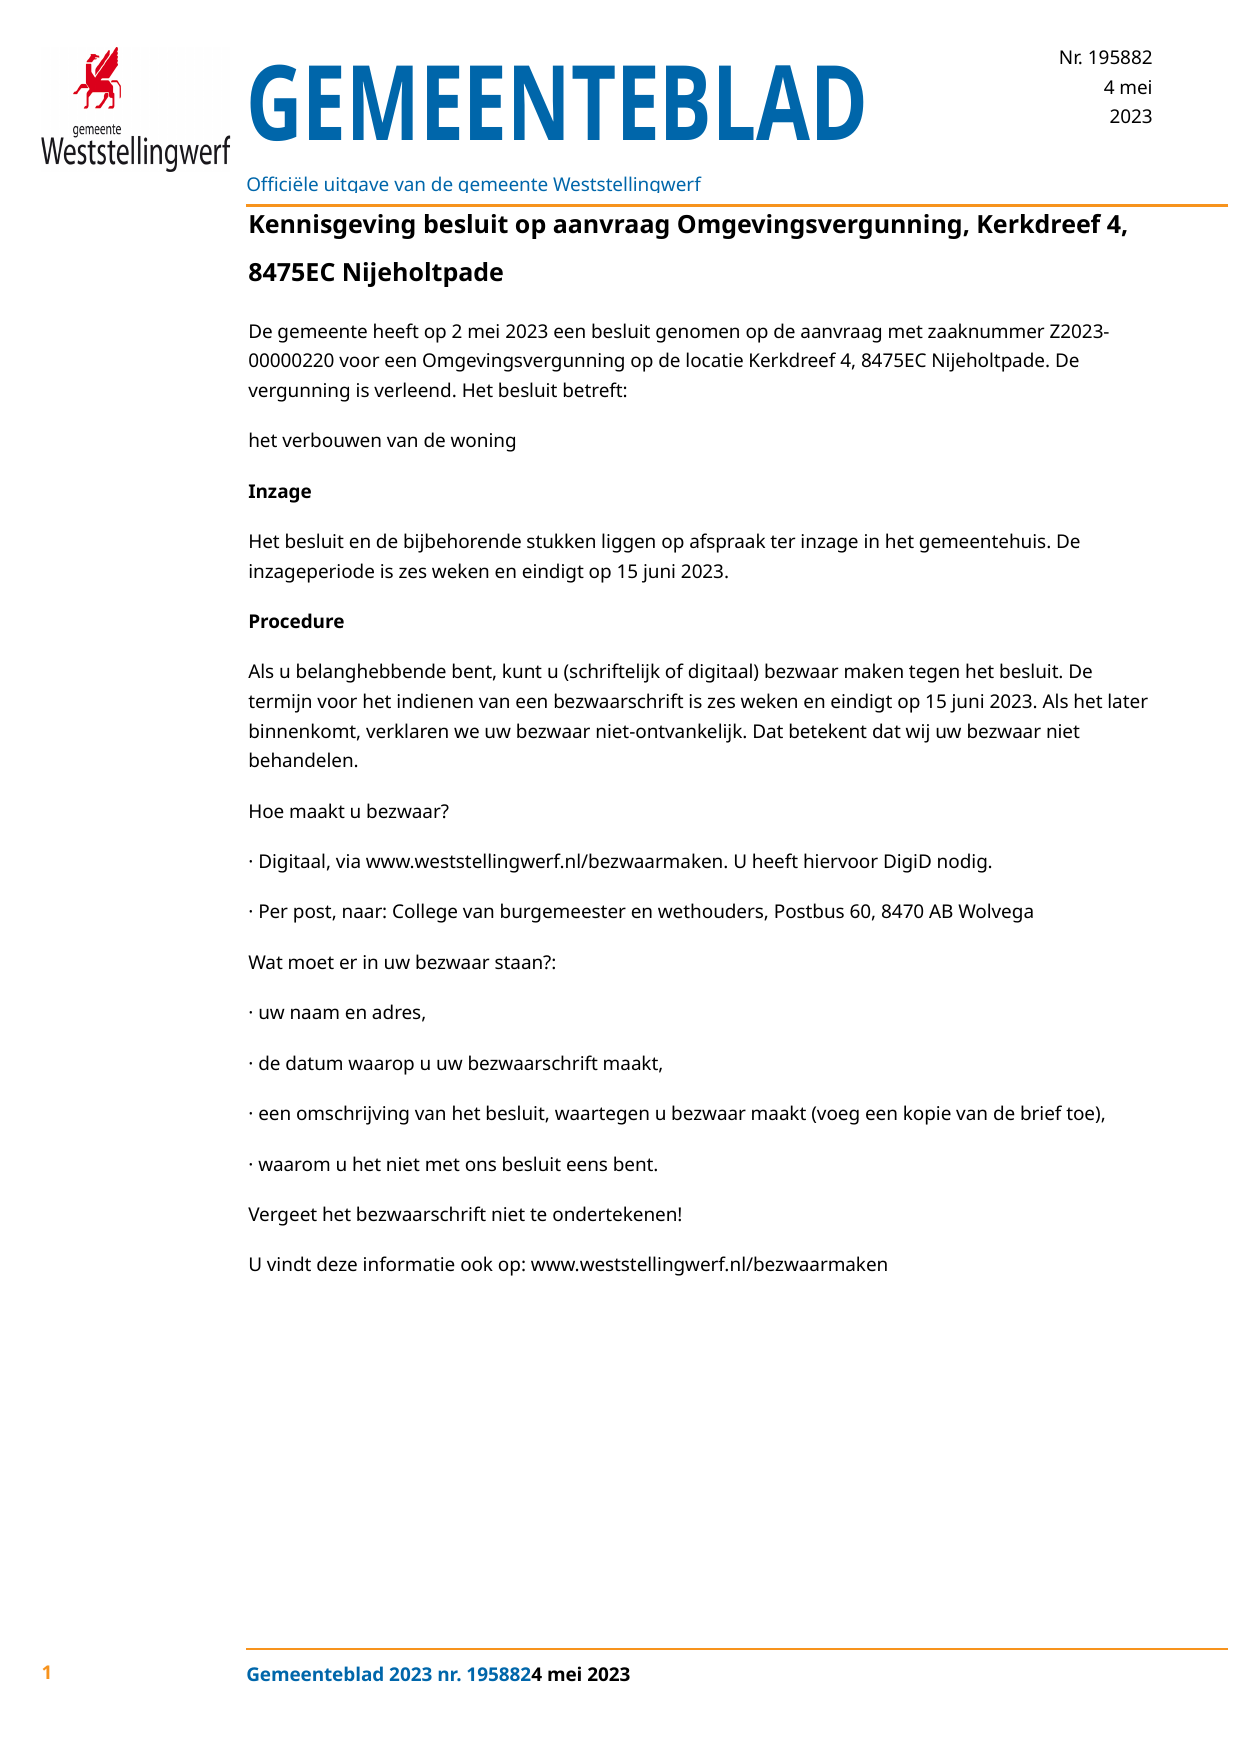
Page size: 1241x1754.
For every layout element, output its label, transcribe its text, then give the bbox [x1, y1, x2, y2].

text De gemeente heeft op 2 mei 2023 een besluit genomen op de aanvraag met zaaknummer Z2023-00000220 voor een Omgevingsvergunning op de locatie Kerkdreef 4, 8475EC Nijeholtpade. De vergunning is verleend. Het besluit betreft: [248, 318, 1152, 403]
text · uw naam en adres, [248, 999, 1152, 1025]
text Als u belanghebbende bent, kunt u (schriftelijk of digitaal) bezwaar maken tegen het besluit. De termijn voor het indienen van een bezwaarschrift is zes weken en eindigt op 15 juni 2023. Als het later binnenkomt, verklaren we uw bezwaar niet-ontvankelijk. Dat betekent dat wij uw bezwaar niet behandelen. [248, 659, 1152, 773]
text U vindt deze informatie ook op: www.weststellingwerf.nl/bezwaarmaken [248, 1252, 1152, 1277]
text Inzage [248, 478, 1152, 504]
text Vergeet het bezwaarschrift niet te ondertekenen! [248, 1201, 1152, 1227]
text · Per post, naar: College van burgemeester en wethouders, Postbus 60, 8470 AB Wolvega [248, 899, 1152, 924]
text Wat moet er in uw bezwaar staan?: [248, 949, 1152, 975]
text Procedure [248, 608, 1152, 634]
text · een omschrijving van het besluit, waartegen u bezwaar maakt (voeg een kopie van de brief toe), [248, 1100, 1152, 1126]
picture [41, 47, 231, 172]
text · de datum waarop u uw bezwaarschrift maakt, [248, 1050, 1152, 1076]
text Hoe maakt u bezwaar? [248, 798, 1152, 824]
text · waarom u het niet met ons besluit eens bent. [248, 1151, 1152, 1177]
text · Digitaal, via www.weststellingwerf.nl/bezwaarmaken. U heeft hiervoor DigiD nodig. [248, 848, 1152, 874]
text het verbouwen van de woning [248, 427, 1152, 453]
text Kennisgeving besluit op aanvraag Omgevingsvergunning, Kerkdreef 4, 8475EC Nijeholtpade [248, 207, 1152, 288]
text Het besluit en de bijbehorende stukken liggen op afspraak ter inzage in het gemeentehuis. De inzageperiode is zes weken en eindigt op 15 juni 2023. [248, 528, 1152, 584]
